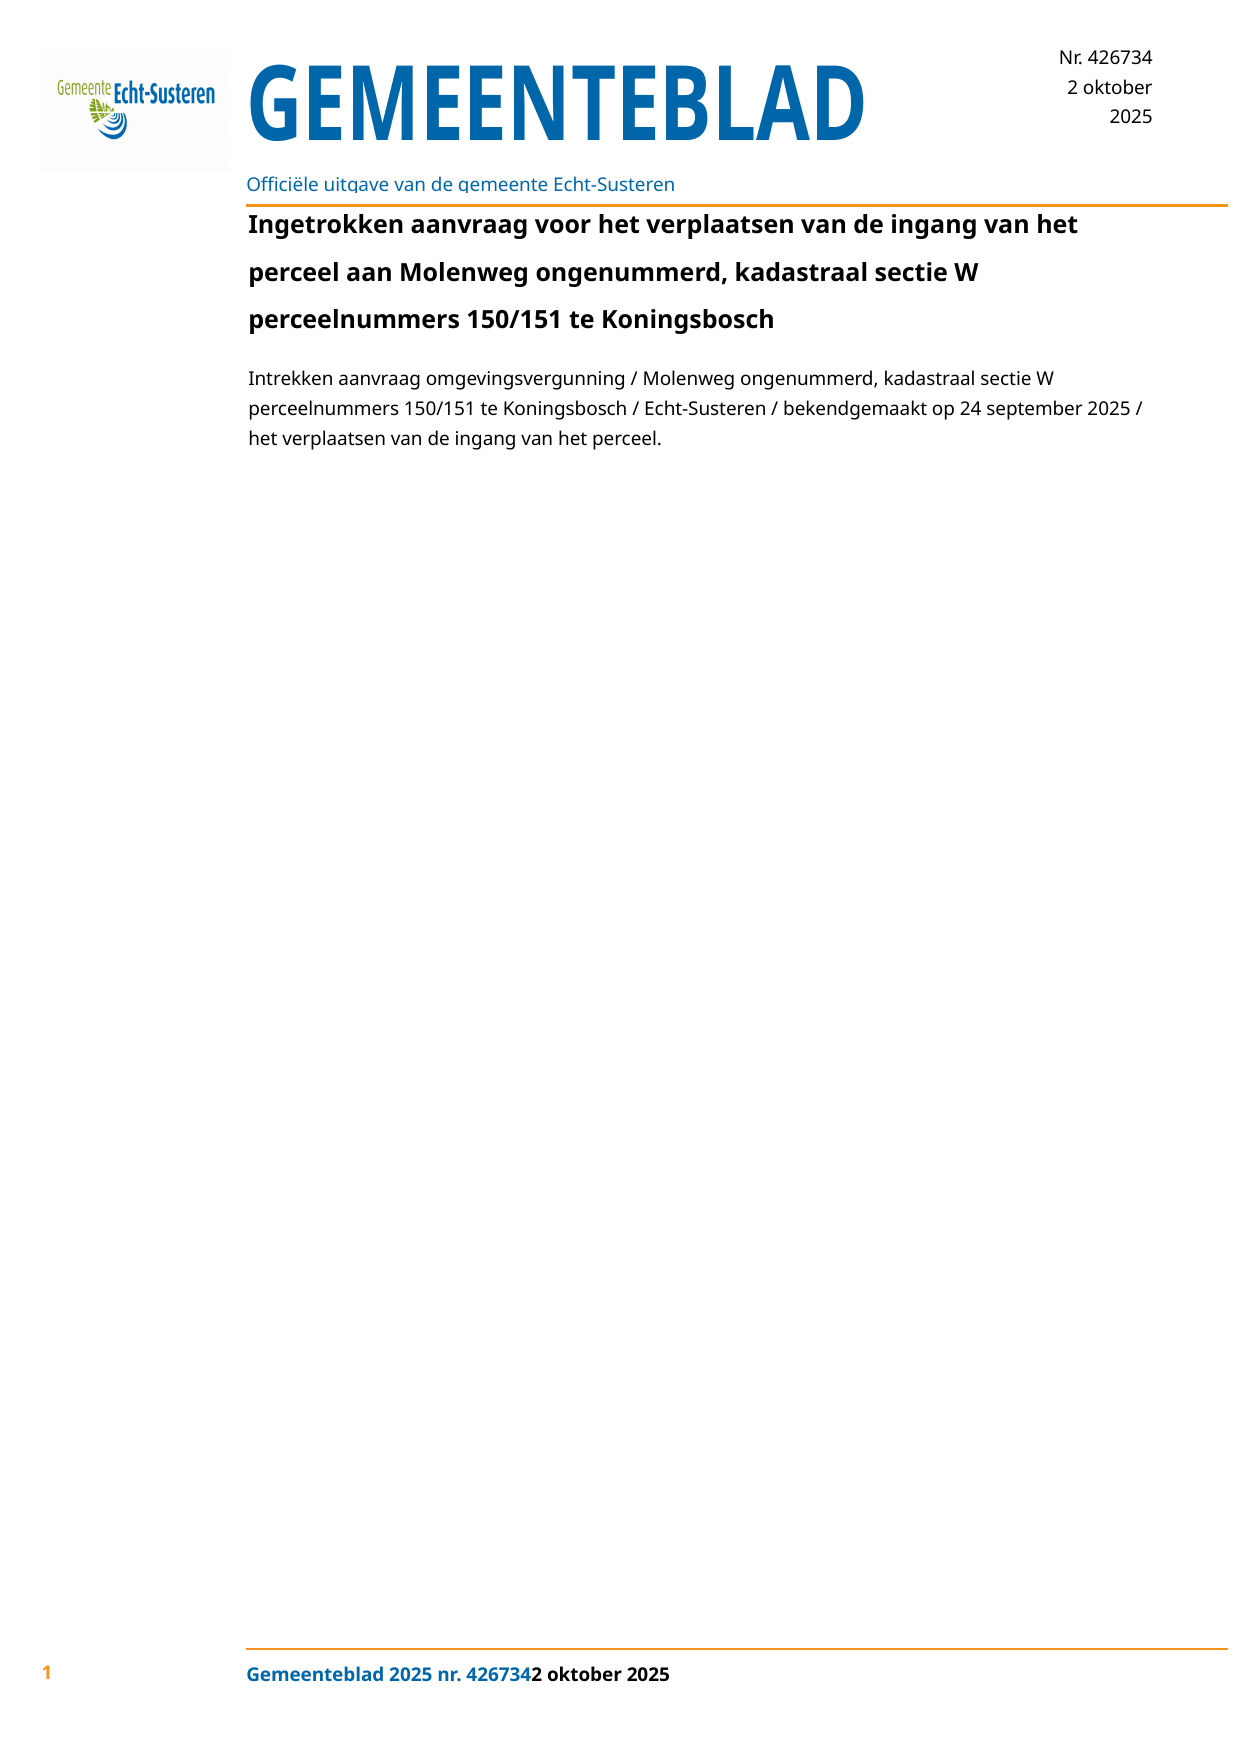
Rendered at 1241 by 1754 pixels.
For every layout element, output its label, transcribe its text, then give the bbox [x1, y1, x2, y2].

text Intrekken aanvraag omgevingsvergunning / Molenweg ongenummerd, kadastraal sectie W perceelnummers 150/151 te Koningsbosch / Echt-Susteren / bekendgemaakt op 24 september 2025 / het verplaatsen van de ingang van het perceel. [248, 366, 1152, 450]
text Ingetrokken aanvraag voor het verplaatsen van de ingang van het perceel aan Molenweg ongenummerd, kadastraal sectie W perceelnummers 150/151 te Koningsbosch [248, 207, 1152, 336]
picture [41, 47, 231, 172]
